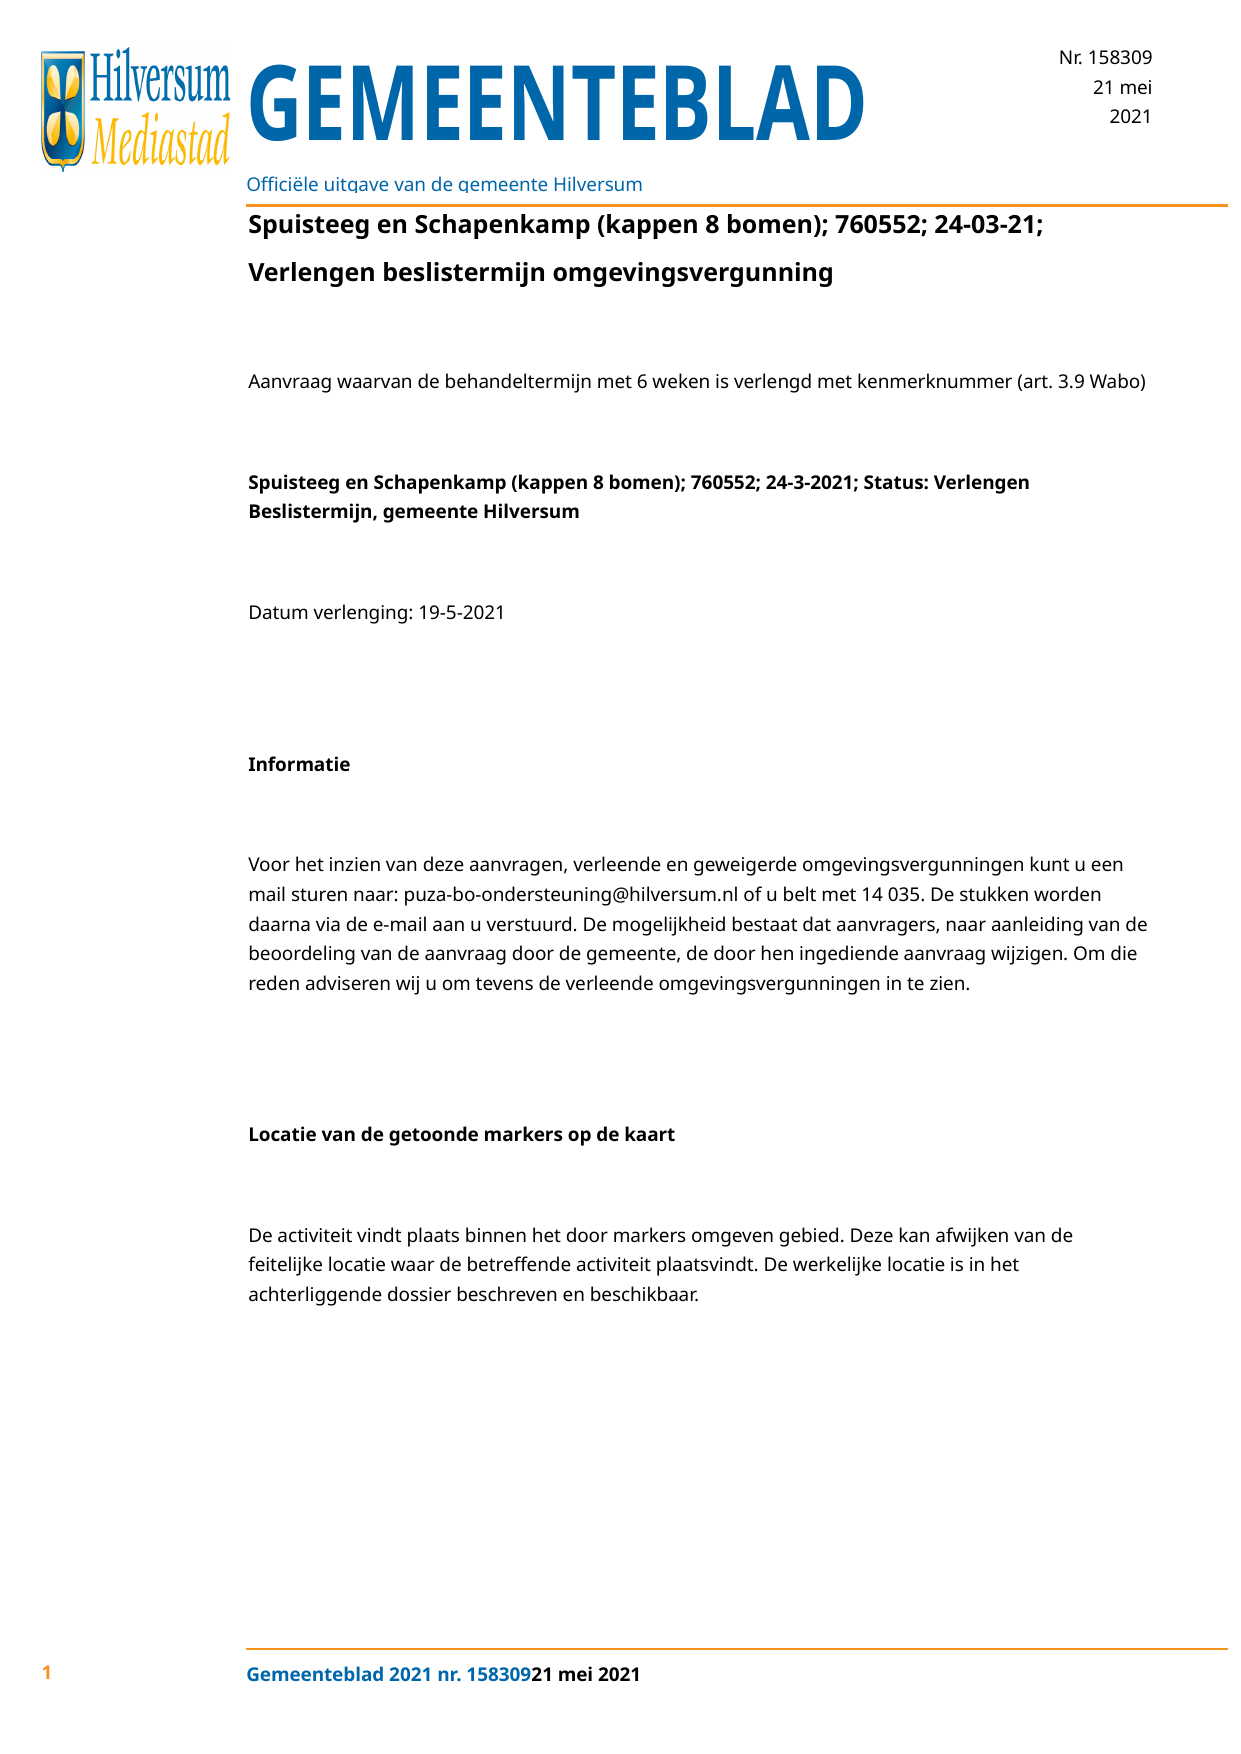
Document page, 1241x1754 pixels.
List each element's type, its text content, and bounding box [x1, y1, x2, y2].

text Spuisteeg en Schapenkamp (kappen 8 bomen); 760552; 24-3-2021; Status: Verlengen Beslistermijn, gemeente Hilversum [248, 469, 1152, 524]
text Informatie [248, 751, 1152, 777]
text Locatie van de getoonde markers op de kaart [248, 1121, 1152, 1147]
picture [41, 47, 231, 172]
text Datum verlenging: 19-5-2021 [248, 599, 1152, 625]
text Voor het inzien van deze aanvragen, verleende en geweigerde omgevingsvergunningen kunt u een mail sturen naar: puza-bo-ondersteuning@hilversum.nl of u belt met 14 035. De stukken worden daarna via de e-mail aan u verstuurd. De mogelijkheid bestaat dat aanvragers, naar aanleiding van de beoordeling van de aanvraag door de gemeente, de door hen ingediende aanvraag wijzigen. Om die reden adviseren wij u om tevens de verleende omgevingsvergunningen in te zien. [248, 852, 1152, 996]
text Aanvraag waarvan de behandeltermijn met 6 weken is verlengd met kenmerknummer (art. 3.9 Wabo) [248, 368, 1152, 394]
text De activiteit vindt plaats binnen het door markers omgeven gebied. Deze kan afwijken van de feitelijke locatie waar de betreffende activiteit plaatsvindt. De werkelijke locatie is in het achterliggende dossier beschreven en beschikbaar. [248, 1222, 1152, 1307]
text Spuisteeg en Schapenkamp (kappen 8 bomen); 760552; 24-03-21; Verlengen beslistermijn omgevingsvergunning [248, 207, 1152, 288]
